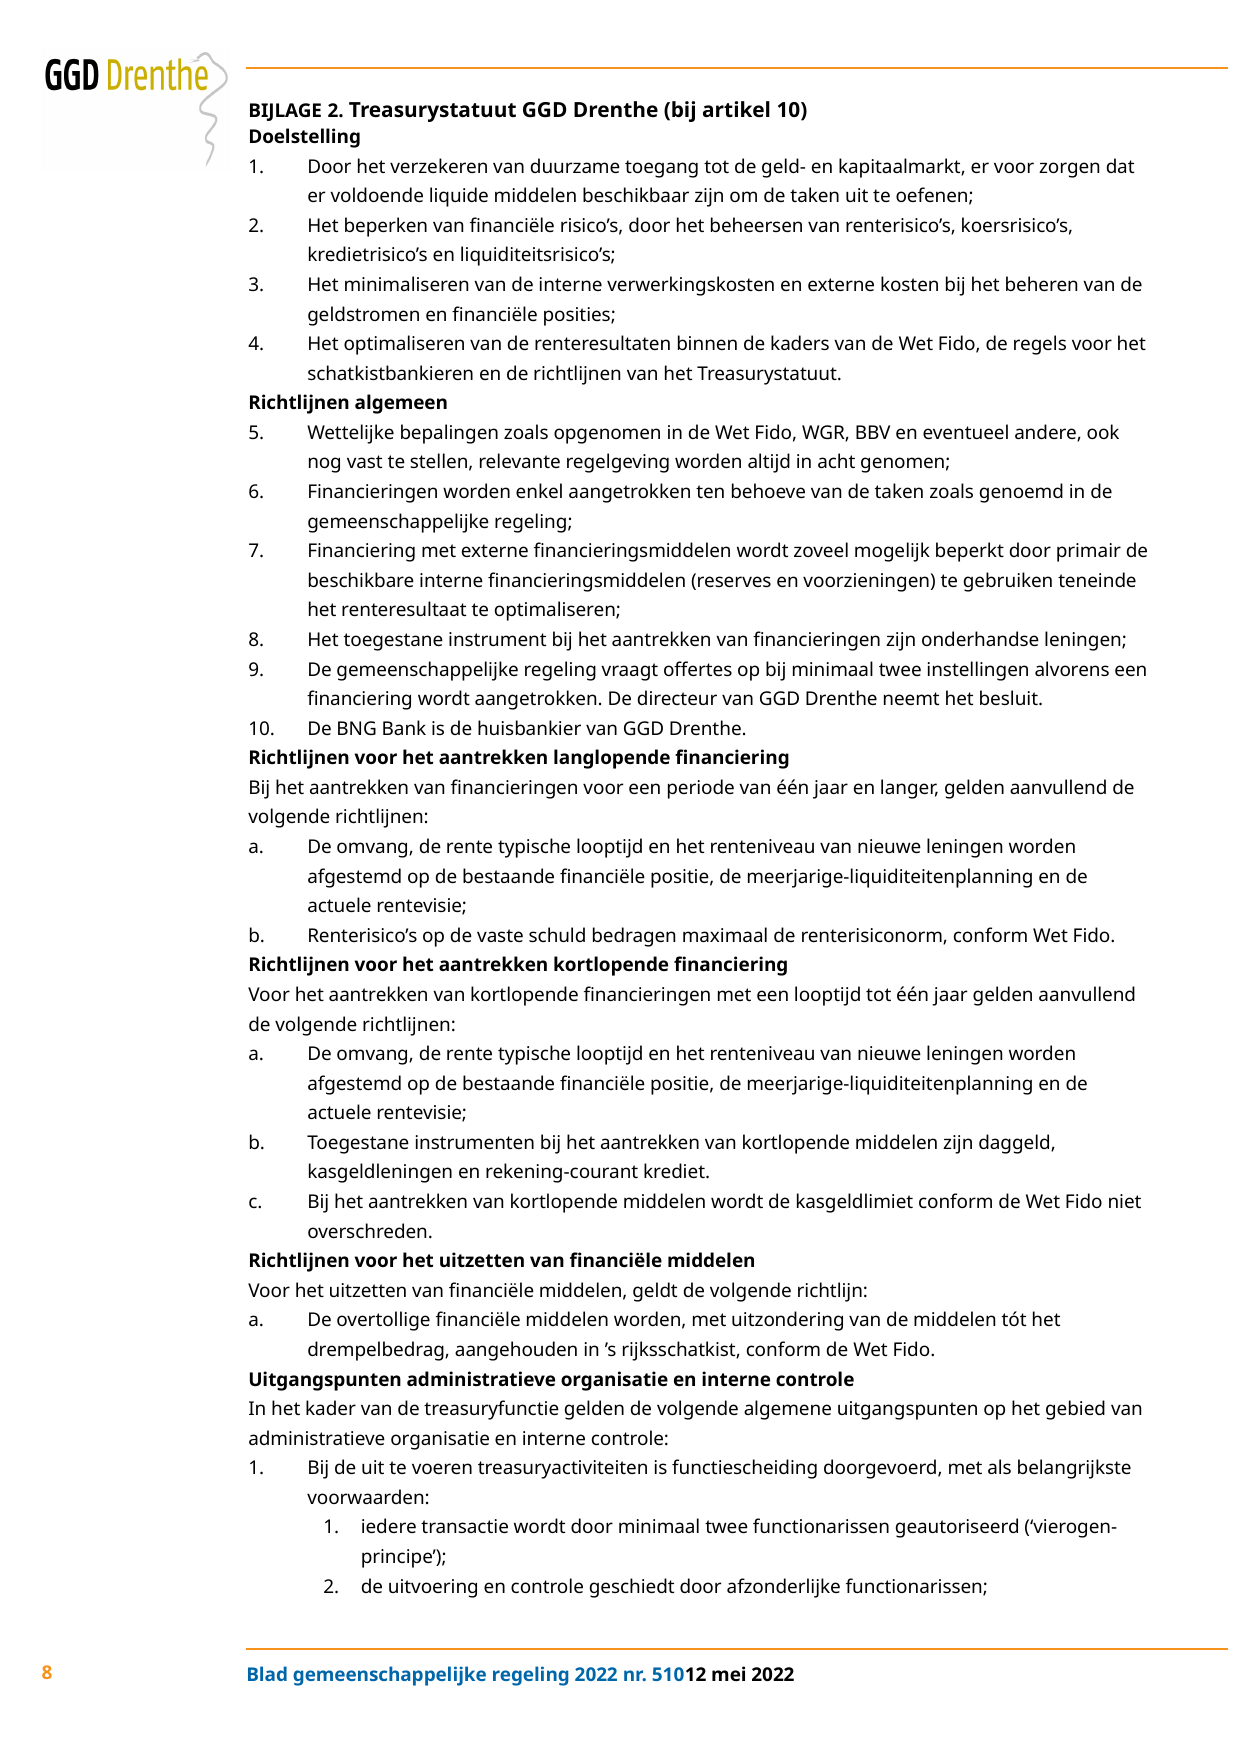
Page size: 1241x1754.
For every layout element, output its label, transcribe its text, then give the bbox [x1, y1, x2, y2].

list Het beperken van financiële risico’s, door het beheersen van renterisico’s, koersrisico’s, kredietrisico’s en liquiditeitsrisico’s; [248, 212, 1152, 267]
list Financiering met externe financieringsmiddelen wordt zoveel mogelijk beperkt door primair de beschikbare interne financieringsmiddelen (reserves en voorzieningen) te gebruiken teneinde het renteresultaat te optimaliseren; [248, 537, 1152, 622]
list Renterisico’s op de vaste schuld bedragen maximaal de renterisiconorm, conform Wet Fido. [248, 922, 1152, 948]
list Door het verzekeren van duurzame toegang tot de geld- en kapitaalmarkt, er voor zorgen dat er voldoende liquide middelen beschikbaar zijn om de taken uit te oefenen; [248, 153, 1152, 208]
text In het kader van de treasuryfunctie gelden de volgende algemene uitgangspunten op het gebied van administratieve organisatie en interne controle: [248, 1395, 1152, 1451]
list De omvang, de rente typische looptijd en het renteniveau van nieuwe leningen worden afgestemd op de bestaande financiële positie, de meerjarige-liquiditeitenplanning en de actuele rentevisie; [248, 833, 1152, 918]
list De omvang, de rente typische looptijd en het renteniveau van nieuwe leningen worden afgestemd op de bestaande financiële positie, de meerjarige-liquiditeitenplanning en de actuele rentevisie; [248, 1040, 1152, 1125]
text Uitgangspunten administratieve organisatie en interne controle [248, 1366, 1152, 1392]
text Voor het uitzetten van financiële middelen, geldt de volgende richtlijn: [248, 1277, 1152, 1303]
list Financieringen worden enkel aangetrokken ten behoeve van de taken zoals genoemd in de gemeenschappelijke regeling; [248, 478, 1152, 534]
list Het toegestane instrument bij het aantrekken van financieringen zijn onderhandse leningen; [248, 626, 1152, 652]
list De BNG Bank is de huisbankier van GGD Drenthe. [248, 715, 1152, 741]
list Toegestane instrumenten bij het aantrekken van kortlopende middelen zijn daggeld, kasgeldleningen en rekening-courant krediet. [248, 1129, 1152, 1184]
list Het optimaliseren van de renteresultaten binnen de kaders van de Wet Fido, de regels voor het schatkistbankieren en de richtlijnen van het Treasurystatuut. [248, 330, 1152, 386]
list Bij de uit te voeren treasuryactiviteiten is functiescheiding doorgevoerd, met als belangrijkste voorwaarden: [248, 1454, 1152, 1510]
list Het minimaliseren van de interne verwerkingskosten en externe kosten bij het beheren van de geldstromen en financiële posities; [248, 271, 1152, 327]
text Bij het aantrekken van financieringen voor een periode van één jaar en langer, gelden aanvullend de volgende richtlijnen: [248, 774, 1152, 829]
list Wettelijke bepalingen zoals opgenomen in de Wet Fido, WGR, BBV en eventueel andere, ook nog vast te stellen, relevante regelgeving worden altijd in acht genomen; [248, 419, 1152, 474]
text Doelstelling [248, 123, 1152, 149]
text Richtlijnen algemeen [248, 389, 1152, 415]
list De overtollige financiële middelen worden, met uitzondering van de middelen tót het drempelbedrag, aangehouden in ’s rijksschatkist, conform de Wet Fido. [248, 1307, 1152, 1362]
list iedere transactie wordt door minimaal twee functionarissen geautoriseerd (‘vierogen-principe’); [323, 1514, 1152, 1569]
text Richtlijnen voor het uitzetten van financiële middelen [248, 1247, 1152, 1273]
list de uitvoering en controle geschiedt door afzonderlijke functionarissen; [323, 1573, 1152, 1599]
picture [41, 47, 231, 172]
list Bij het aantrekken van kortlopende middelen wordt de kasgeldlimiet conform de Wet Fido niet overschreden. [248, 1188, 1152, 1244]
text Richtlijnen voor het aantrekken kortlopende financiering [248, 952, 1152, 977]
list De gemeenschappelijke regeling vraagt offertes op bij minimaal twee instellingen alvorens een financiering wordt aangetrokken. De directeur van GGD Drenthe neemt het besluit. [248, 656, 1152, 711]
text Richtlijnen voor het aantrekken langlopende financiering [248, 744, 1152, 770]
text BIJLAGE 2. Treasurystatuut GGD Drenthe (bij artikel 10) [248, 95, 1152, 123]
text Voor het aantrekken van kortlopende financieringen met een looptijd tot één jaar gelden aanvullend de volgende richtlijnen: [248, 981, 1152, 1037]
